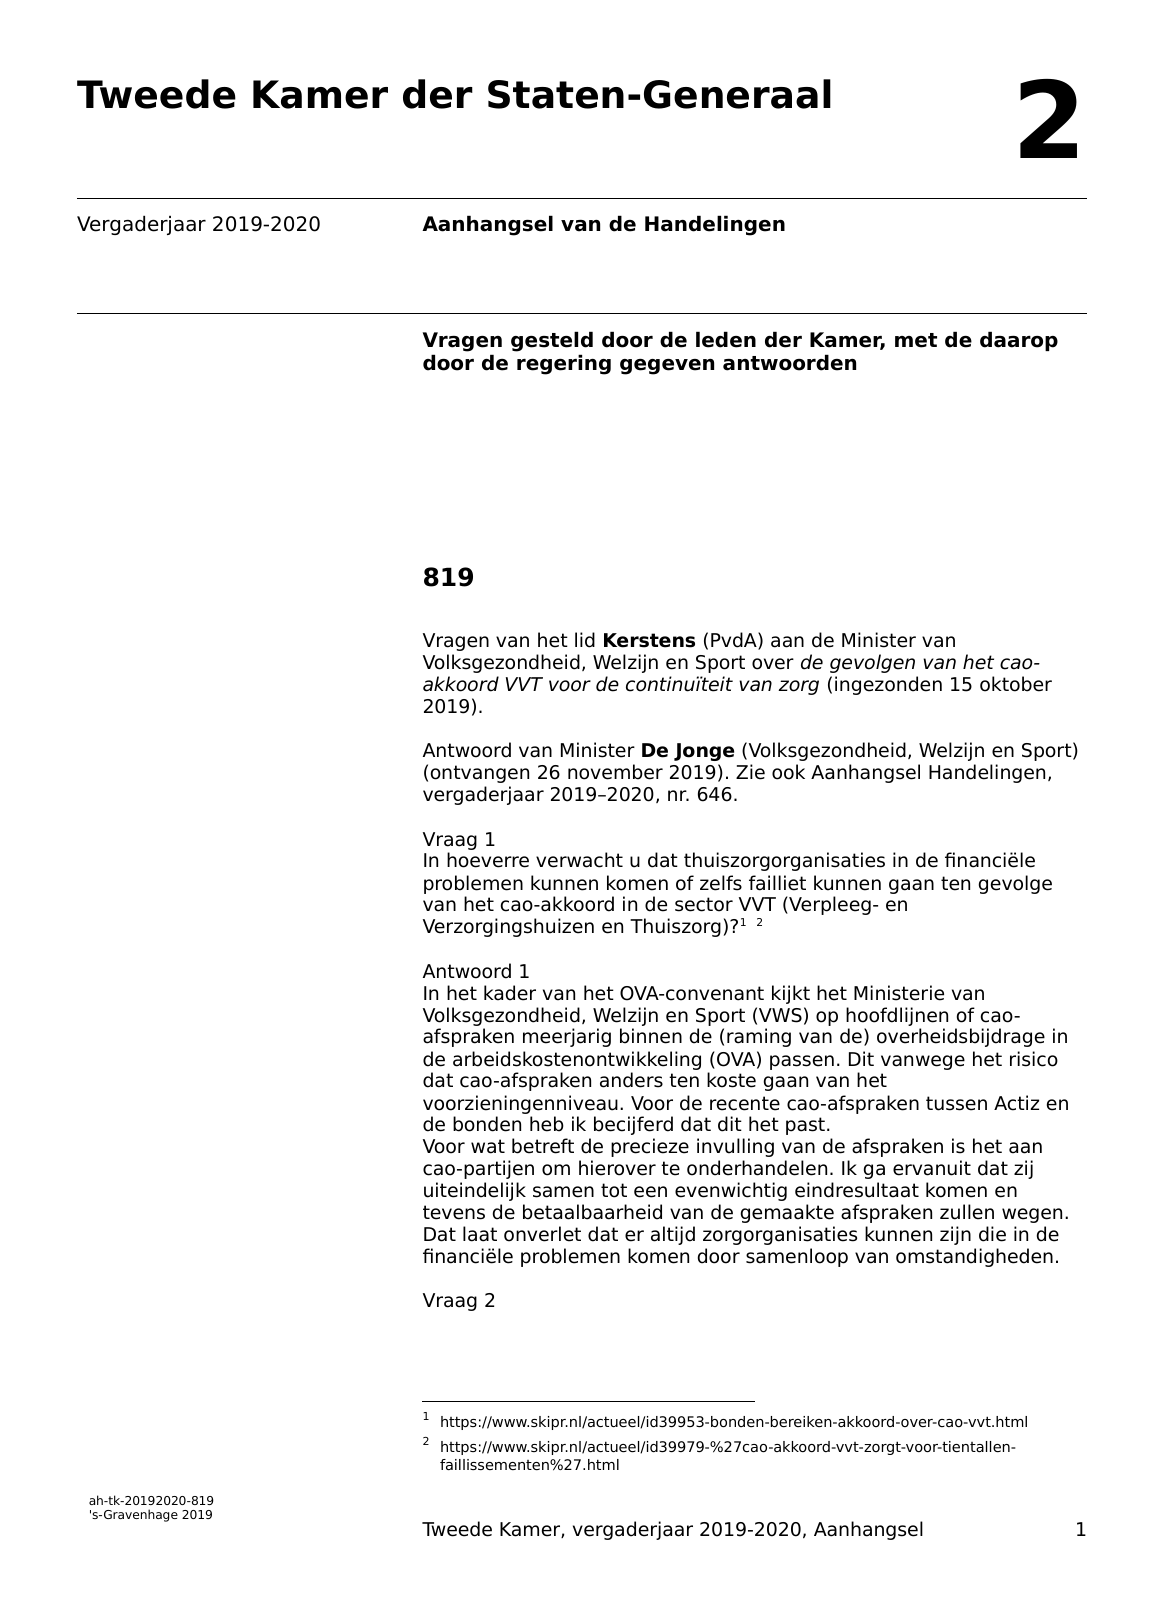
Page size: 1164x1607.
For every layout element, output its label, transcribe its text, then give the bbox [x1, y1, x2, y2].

text In het kader van het OVA-convenant kijkt het Ministerie van Volksgezondheid, Welzijn en Sport (VWS) op hoofdlijnen of cao-afspraken meerjarig binnen de (raming van de) overheidsbijdrage in de arbeidskostenontwikkeling (OVA) passen. Dit vanwege het risico dat cao-afspraken anders ten koste gaan van het voorzieningenniveau. Voor de recente cao-afspraken tussen Actiz en de bonden heb ik becijferd dat dit het past. [422, 982, 1087, 1136]
text Voor wat betreft de precieze invulling van de afspraken is het aan cao-partijen om hierover te onderhandelen. Ik ga ervanuit dat zij uiteindelijk samen tot een evenwichtig eindresultaat komen en tevens de betaalbaarheid van de gemaakte afspraken zullen wegen. Dat laat onverlet dat er altijd zorgorganisaties kunnen zijn die in de financiële problemen komen door samenloop van omstandigheden. [422, 1136, 1087, 1268]
text Antwoord van Minister De Jonge (Volksgezondheid, Welzijn en Sport) (ontvangen 26 november 2019). Zie ook Aanhangsel Handelingen, vergaderjaar 2019–2020, nr. 646. [422, 740, 1087, 806]
table_cell [77, 314, 422, 375]
table_cell Aanhangsel van de Handelingen [422, 199, 1087, 313]
text https://www.skipr.nl/actueel/id39979-%27cao-akkoord-vvt-zorgt-voor-tientallen-faillissementen%27.html [422, 1435, 1087, 1474]
text Vragen van het lid Kerstens (PvdA) aan de Minister van Volksgezondheid, Welzijn en Sport over de gevolgen van het cao-akkoord VVT voor de continuïteit van zorg (ingezonden 15 oktober 2019). [422, 630, 1087, 718]
table_cell Vergaderjaar 2019-2020 [77, 199, 422, 313]
text 819 [422, 563, 1087, 592]
table_cell Vragen gesteld door de leden der Kamer, met de daarop door de regering gegeven antwoorden [422, 314, 1087, 375]
text 's-Gravenhage 2019 [88, 1508, 323, 1522]
text ah-tk-20192020-819 [88, 1494, 323, 1508]
text Antwoord 1 [422, 961, 1087, 982]
text https://www.skipr.nl/actueel/id39953-bonden-bereiken-akkoord-over-cao-vvt.html [422, 1410, 1087, 1432]
table_header 2 [886, 59, 1087, 198]
text In hoeverre verwacht u dat thuiszorgorganisaties in de financiële problemen kunnen komen of zelfs failliet kunnen gaan ten gevolge van het cao-akkoord in de sector VVT (Verpleeg- en Verzorgingshuizen en Thuiszorg)? [422, 850, 1087, 938]
text Vraag 2 [422, 1290, 1087, 1312]
table_header Tweede Kamer der Staten-Generaal [77, 59, 886, 198]
text Vraag 1 [422, 828, 1087, 850]
